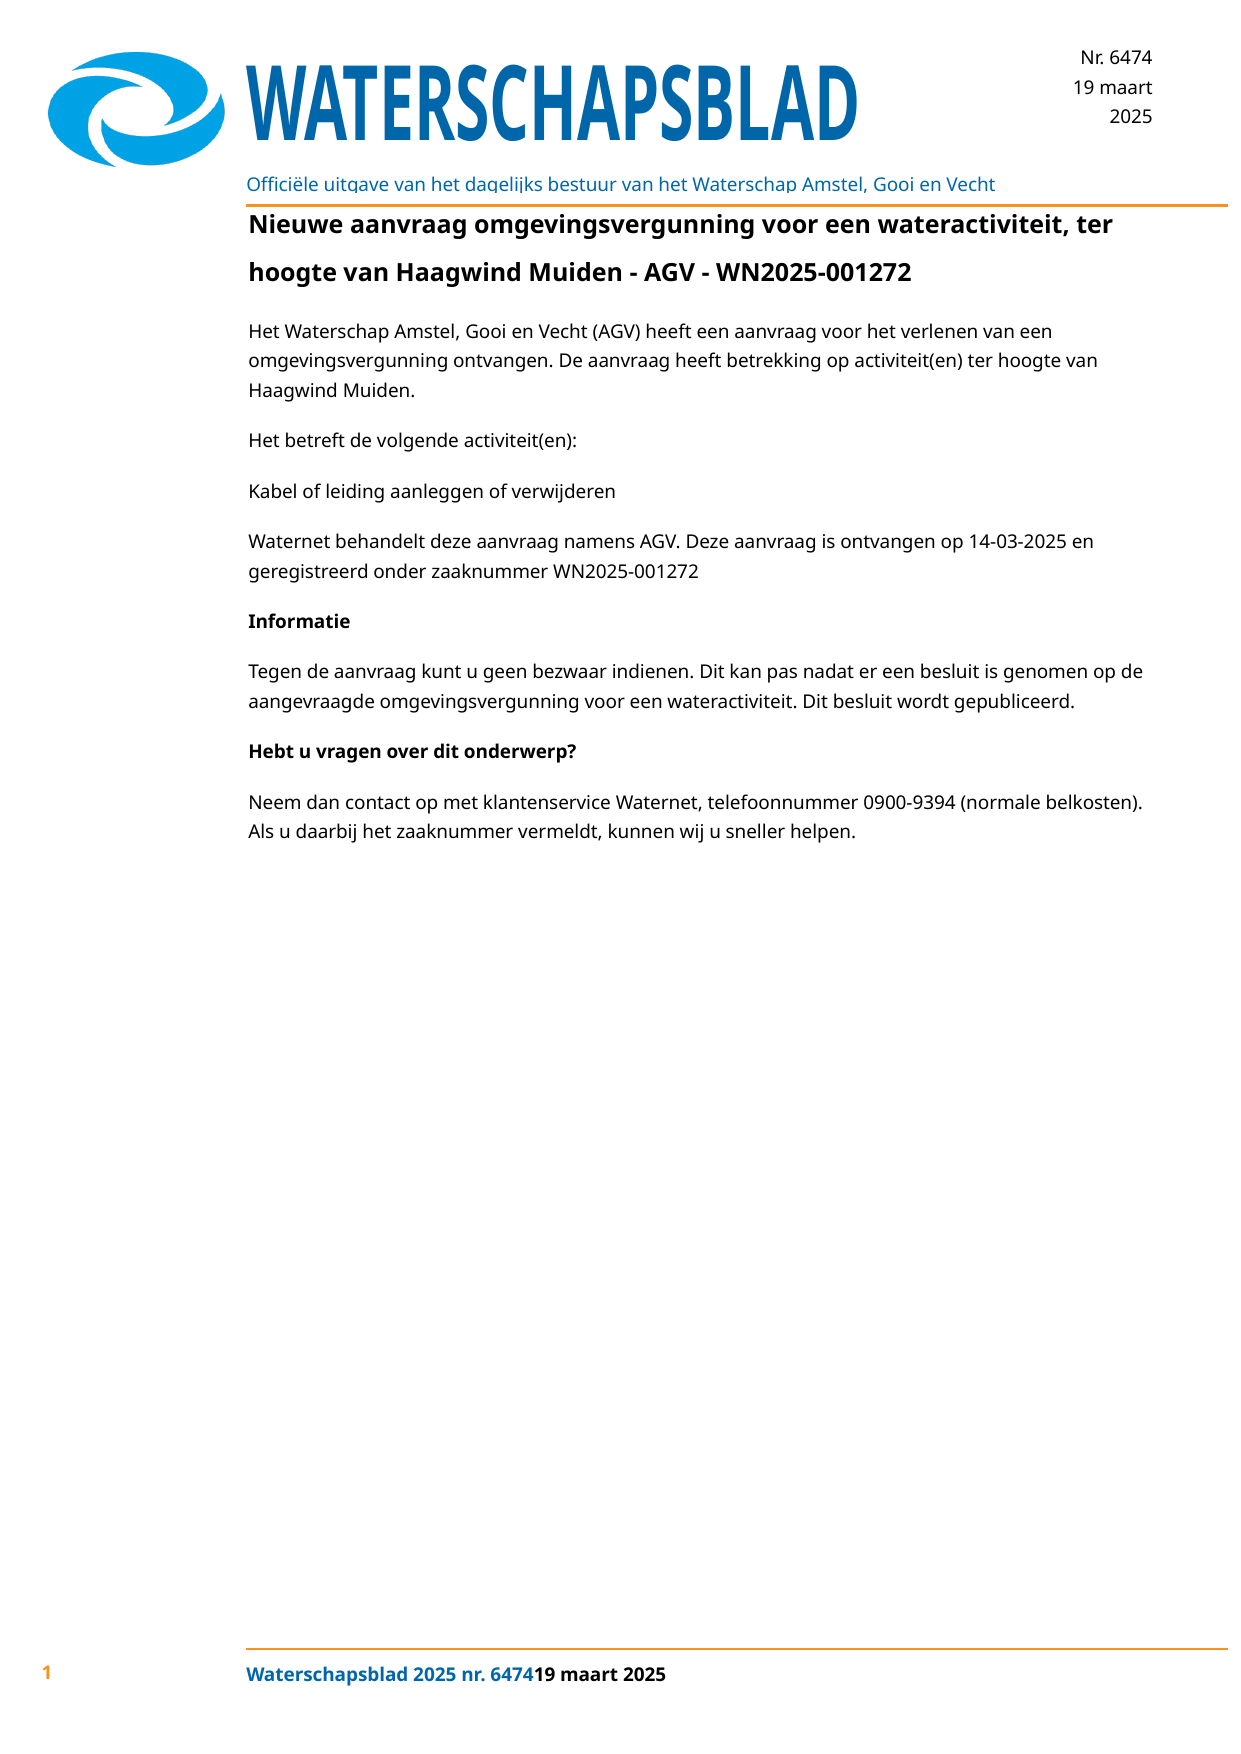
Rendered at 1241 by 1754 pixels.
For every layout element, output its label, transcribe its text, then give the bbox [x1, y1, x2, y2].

text Tegen de aanvraag kunt u geen bezwaar indienen. Dit kan pas nadat er een besluit is genomen op de aangevraagde omgevingsvergunning voor een wateractiviteit. Dit besluit wordt gepubliceerd. [248, 659, 1152, 714]
text Het betreft de volgende activiteit(en): [248, 427, 1152, 453]
text Informatie [248, 608, 1152, 634]
text Waternet behandelt deze aanvraag namens AGV. Deze aanvraag is ontvangen op 14-03-2025 en geregistreerd onder zaaknummer WN2025-001272 [248, 528, 1152, 584]
text Kabel of leiding aanleggen of verwijderen [248, 478, 1152, 504]
text Neem dan contact op met klantenservice Waternet, telefoonnummer 0900-9394 (normale belkosten). Als u daarbij het zaaknummer vermeldt, kunnen wij u sneller helpen. [248, 789, 1152, 844]
text Nieuwe aanvraag omgevingsvergunning voor een wateractiviteit, ter hoogte van Haagwind Muiden - AGV - WN2025-001272 [248, 207, 1152, 288]
text Het Waterschap Amstel, Gooi en Vecht (AGV) heeft een aanvraag voor het verlenen van een omgevingsvergunning ontvangen. De aanvraag heeft betrekking op activiteit(en) ter hoogte van Haagwind Muiden. [248, 318, 1152, 403]
text Hebt u vragen over dit onderwerp? [248, 739, 1152, 764]
picture [41, 47, 231, 172]
